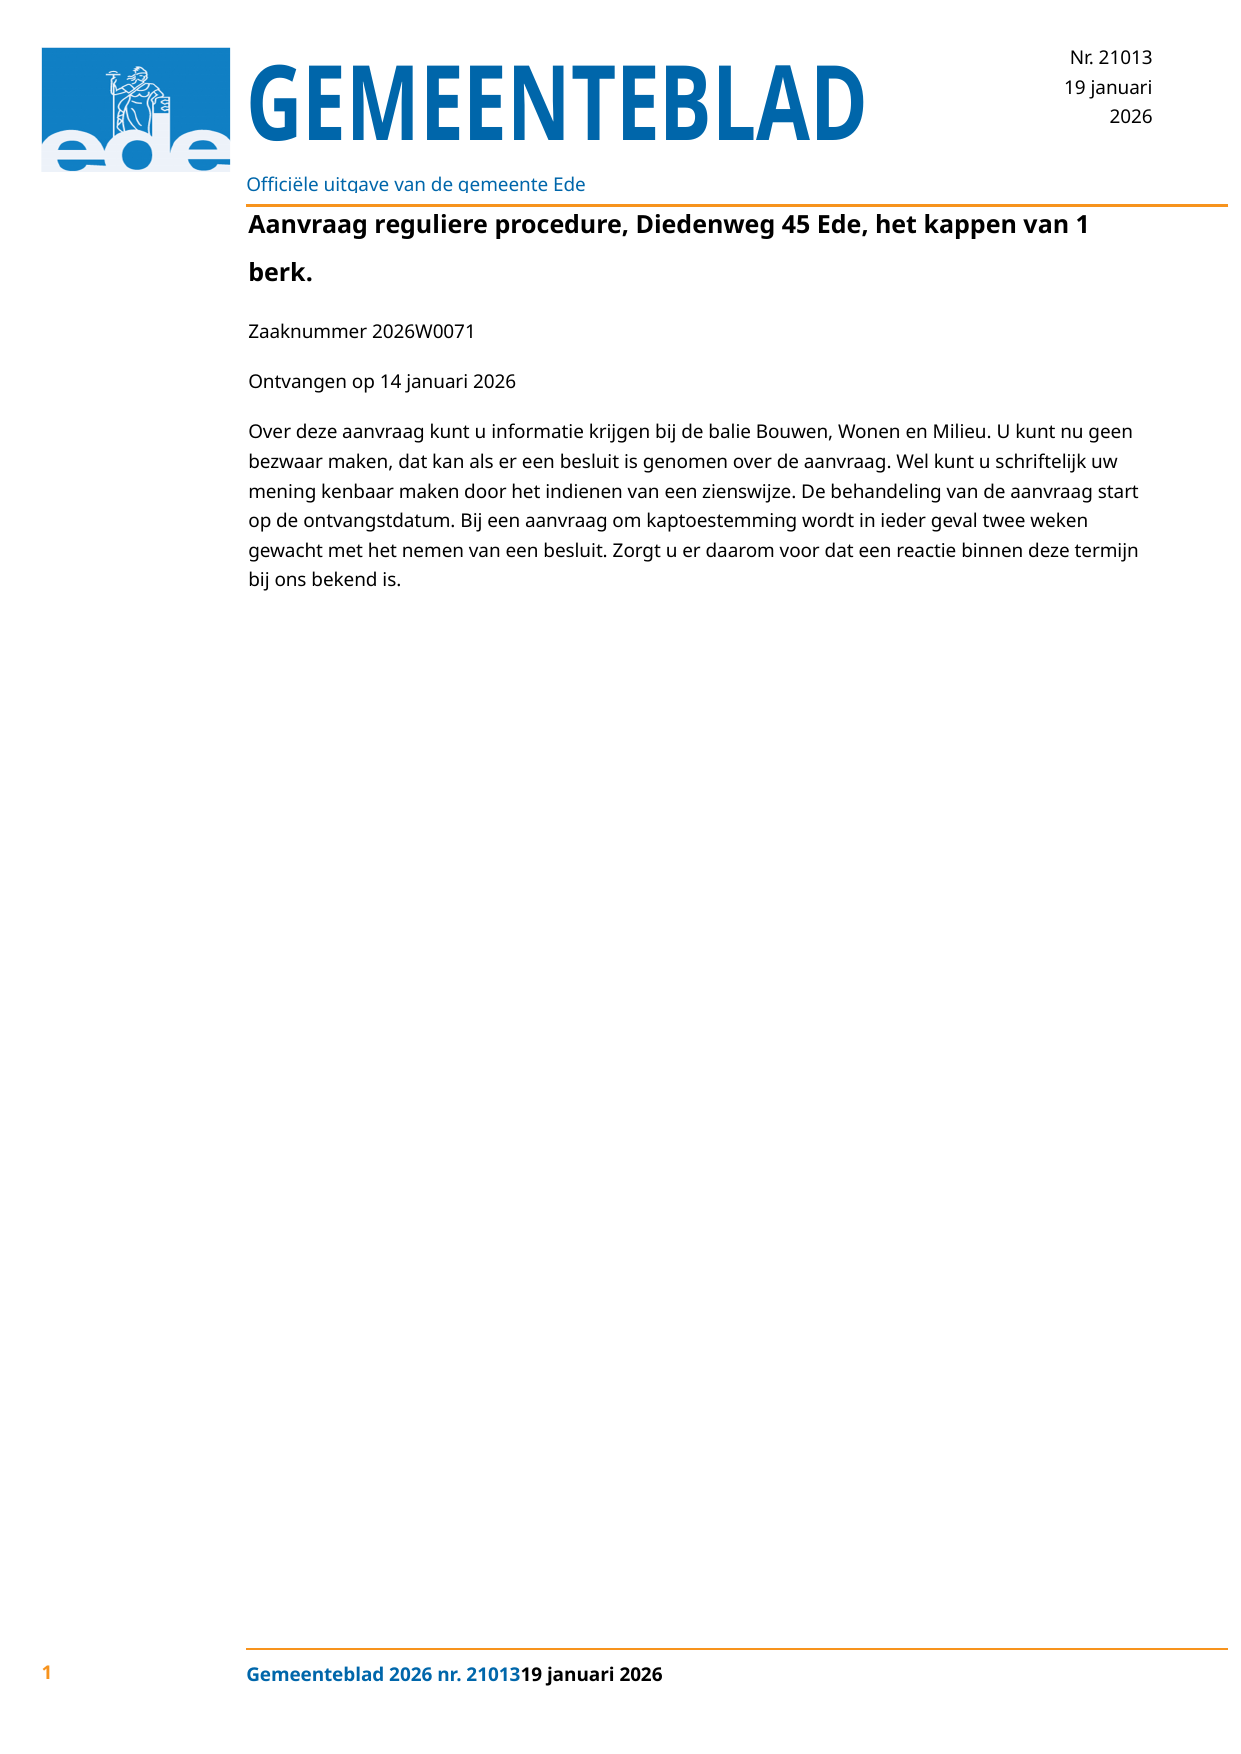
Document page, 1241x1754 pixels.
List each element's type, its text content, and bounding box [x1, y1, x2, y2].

picture [41, 47, 231, 172]
text Ontvangen op 14 januari 2026 [248, 368, 1152, 394]
text Zaaknummer 2026W0071 [248, 318, 1152, 344]
text Over deze aanvraag kunt u informatie krijgen bij de balie Bouwen, Wonen en Milieu. U kunt nu geen bezwaar maken, dat kan als er een besluit is genomen over de aanvraag. Wel kunt u schriftelijk uw mening kenbaar maken door het indienen van een zienswijze. De behandeling van de aanvraag start op de ontvangstdatum. Bij een aanvraag om kaptoestemming wordt in ieder geval twee weken gewacht met het nemen van een besluit. Zorgt u er daarom voor dat een reactie binnen deze termijn bij ons bekend is. [248, 419, 1152, 592]
text Aanvraag reguliere procedure, Diedenweg 45 Ede, het kappen van 1 berk. [248, 207, 1152, 288]
